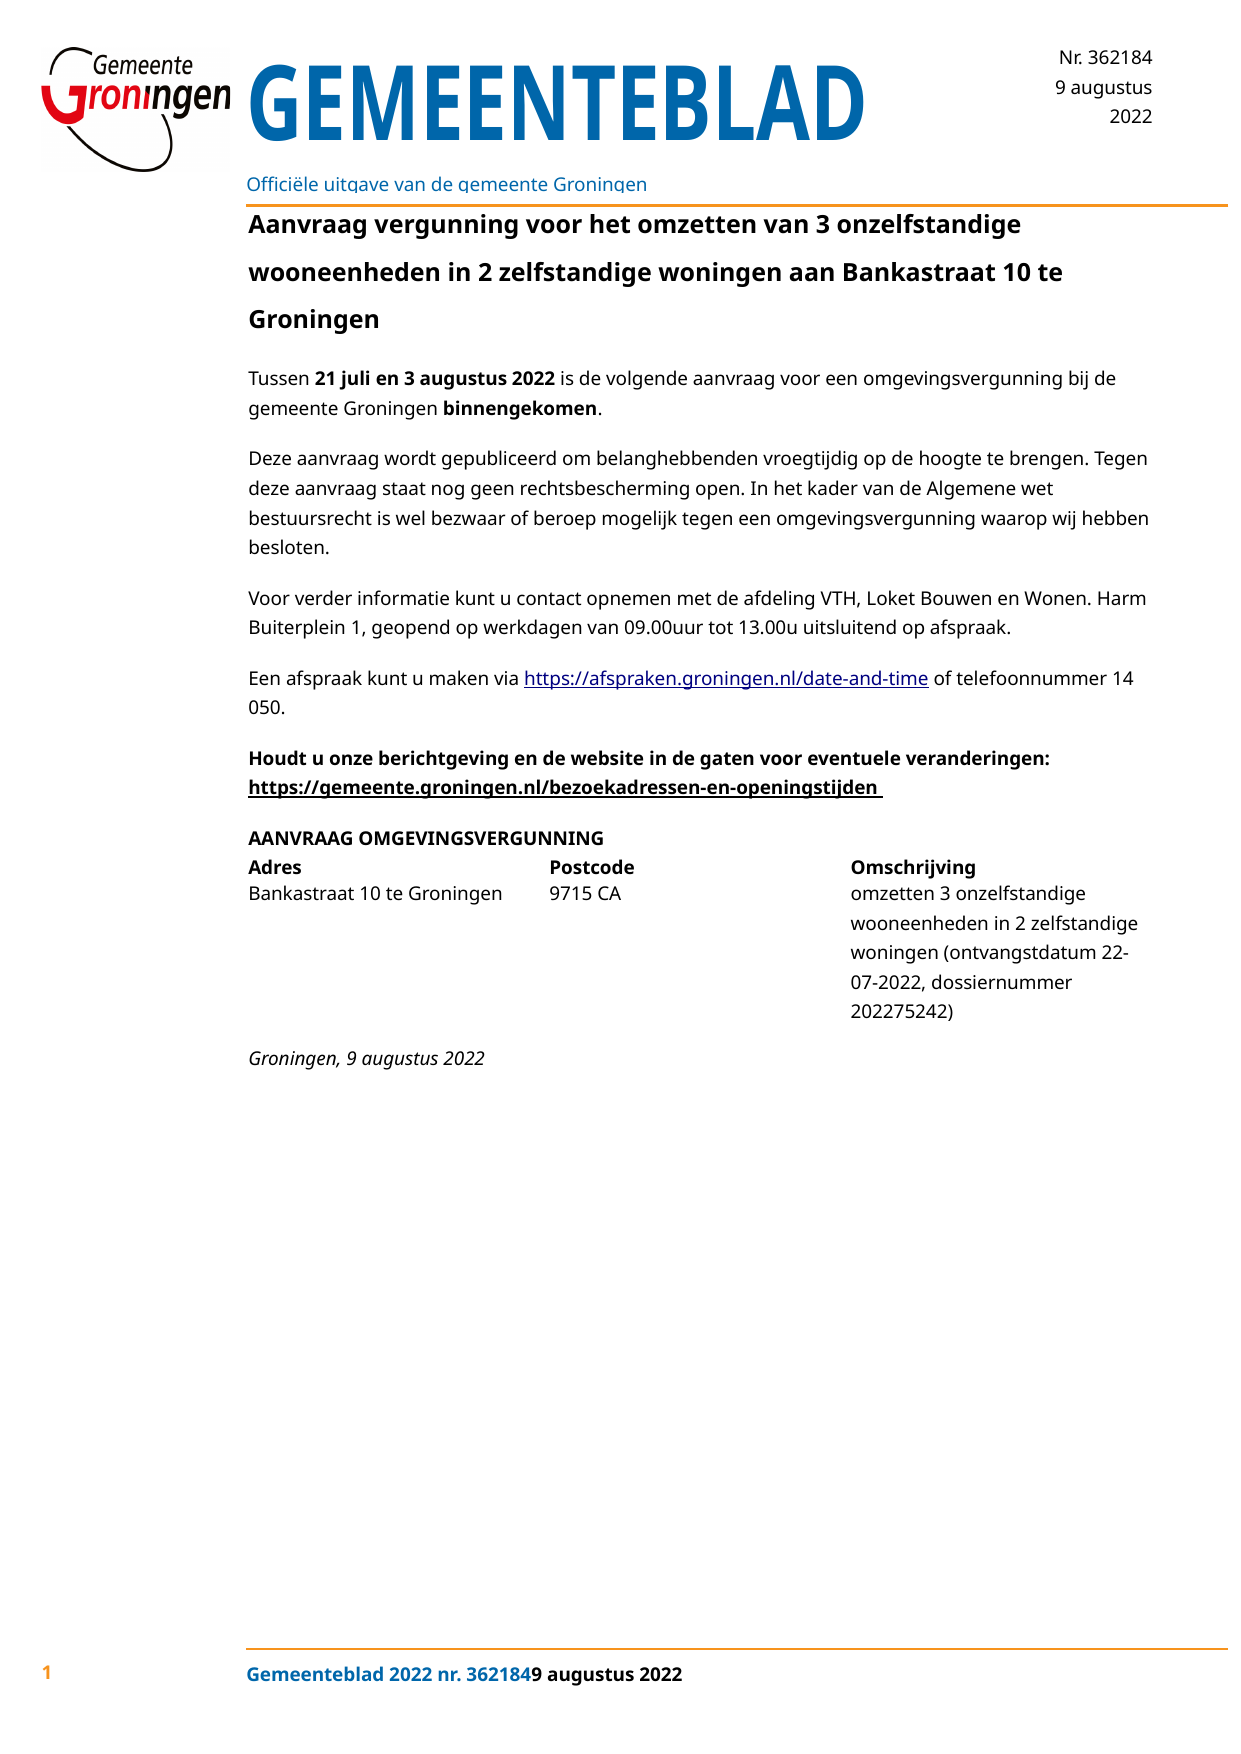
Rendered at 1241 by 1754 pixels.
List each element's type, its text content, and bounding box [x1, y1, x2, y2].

text AANVRAAG OMGEVINGSVERGUNNING [248, 825, 1152, 850]
table_cell Bankastraat 10 te Groningen [248, 880, 549, 1024]
table_header Omschrijving [850, 854, 1152, 880]
text Voor verder informatie kunt u contact opnemen met de afdeling VTH, Loket Bouwen en Wonen. Harm Buiterplein 1, geopend op werkdagen van 09.00uur tot 13.00u uitsluitend op afspraak. [248, 585, 1152, 640]
table_cell 9715 CA [549, 880, 850, 1024]
text Een afspraak kunt u maken via https://afspraken.groningen.nl/date-and-time of telefoonnummer 14 050. [248, 665, 1152, 720]
table_cell omzetten 3 onzelfstandige wooneenheden in 2 zelfstandige woningen (ontvangstdatum 22-07-2022, dossiernummer 202275242) [850, 880, 1152, 1024]
picture [41, 47, 231, 172]
text Houdt u onze berichtgeving en de website in de gaten voor eventuele veranderingen: https://gemeente.groningen.nl/bezoekadressen-en-openingstijden [248, 745, 1152, 800]
text Tussen 21 juli en 3 augustus 2022 is de volgende aanvraag voor een omgevingsvergunning bij de gemeente Groningen binnengekomen. [248, 366, 1152, 421]
table_header Adres [248, 854, 549, 880]
text Groningen, 9 augustus 2022 [248, 1046, 1152, 1071]
table_header Postcode [549, 854, 850, 880]
text Deze aanvraag wordt gepubliceerd om belanghebbenden vroegtijdig op de hoogte te brengen. Tegen deze aanvraag staat nog geen rechtsbescherming open. In het kader van de Algemene wet bestuursrecht is wel bezwaar of beroep mogelijk tegen een omgevingsvergunning waarop wij hebben besloten. [248, 446, 1152, 560]
text Aanvraag vergunning voor het omzetten van 3 onzelfstandige wooneenheden in 2 zelfstandige woningen aan Bankastraat 10 te Groningen [248, 207, 1152, 336]
